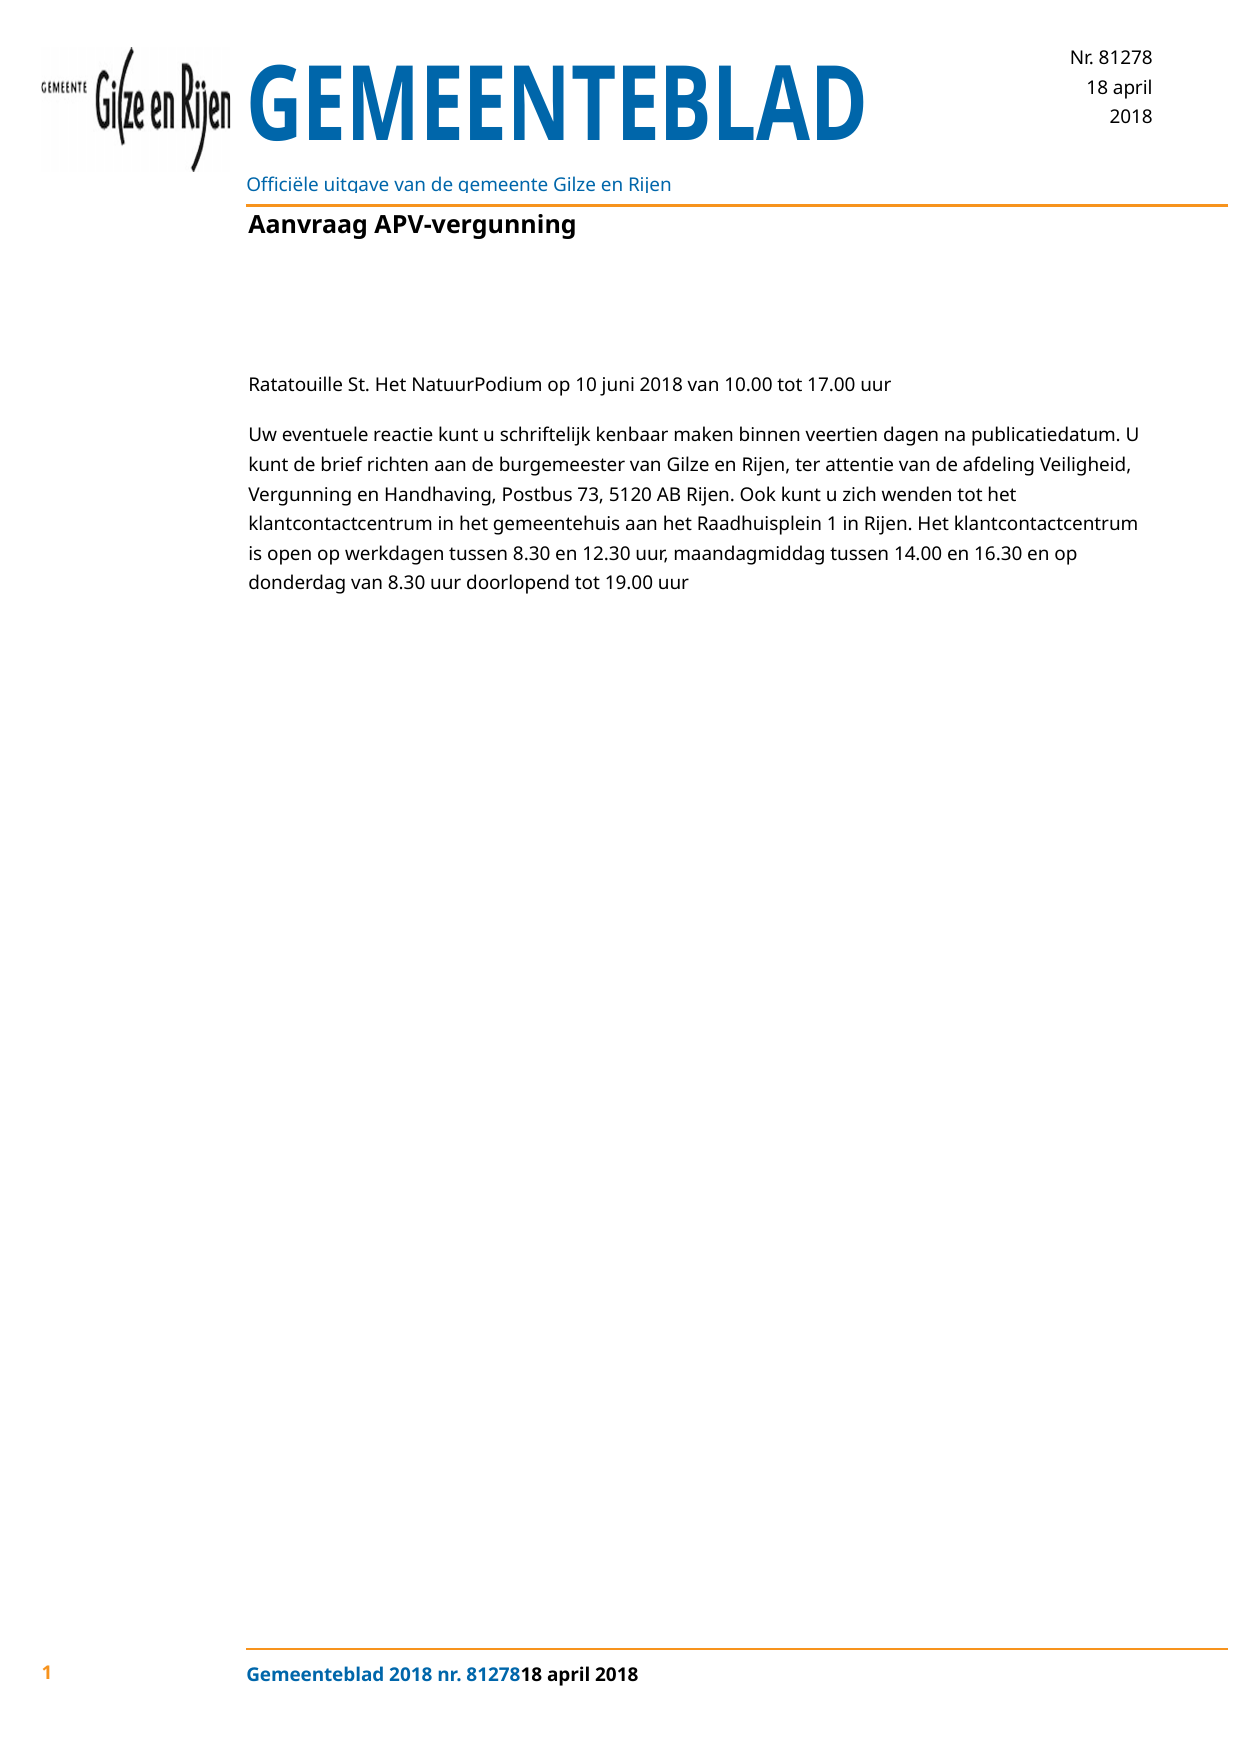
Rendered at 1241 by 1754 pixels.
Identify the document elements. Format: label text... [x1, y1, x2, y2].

text Aanvraag APV-vergunning [248, 207, 1152, 241]
text Ratatouille St. Het NatuurPodium op 10 juni 2018 van 10.00 tot 17.00 uur [248, 371, 1152, 397]
picture [41, 47, 231, 172]
text Uw eventuele reactie kunt u schriftelijk kenbaar maken binnen veertien dagen na publicatiedatum. U kunt de brief richten aan de burgemeester van Gilze en Rijen, ter attentie van de afdeling Veiligheid, Vergunning en Handhaving, Postbus 73, 5120 AB Rijen. Ook kunt u zich wenden tot het klantcontactcentrum in het gemeentehuis aan het Raadhuisplein 1 in Rijen. Het klantcontactcentrum is open op werkdagen tussen 8.30 en 12.30 uur, maandagmiddag tussen 14.00 en 16.30 en op donderdag van 8.30 uur doorlopend tot 19.00 uur [248, 422, 1152, 595]
